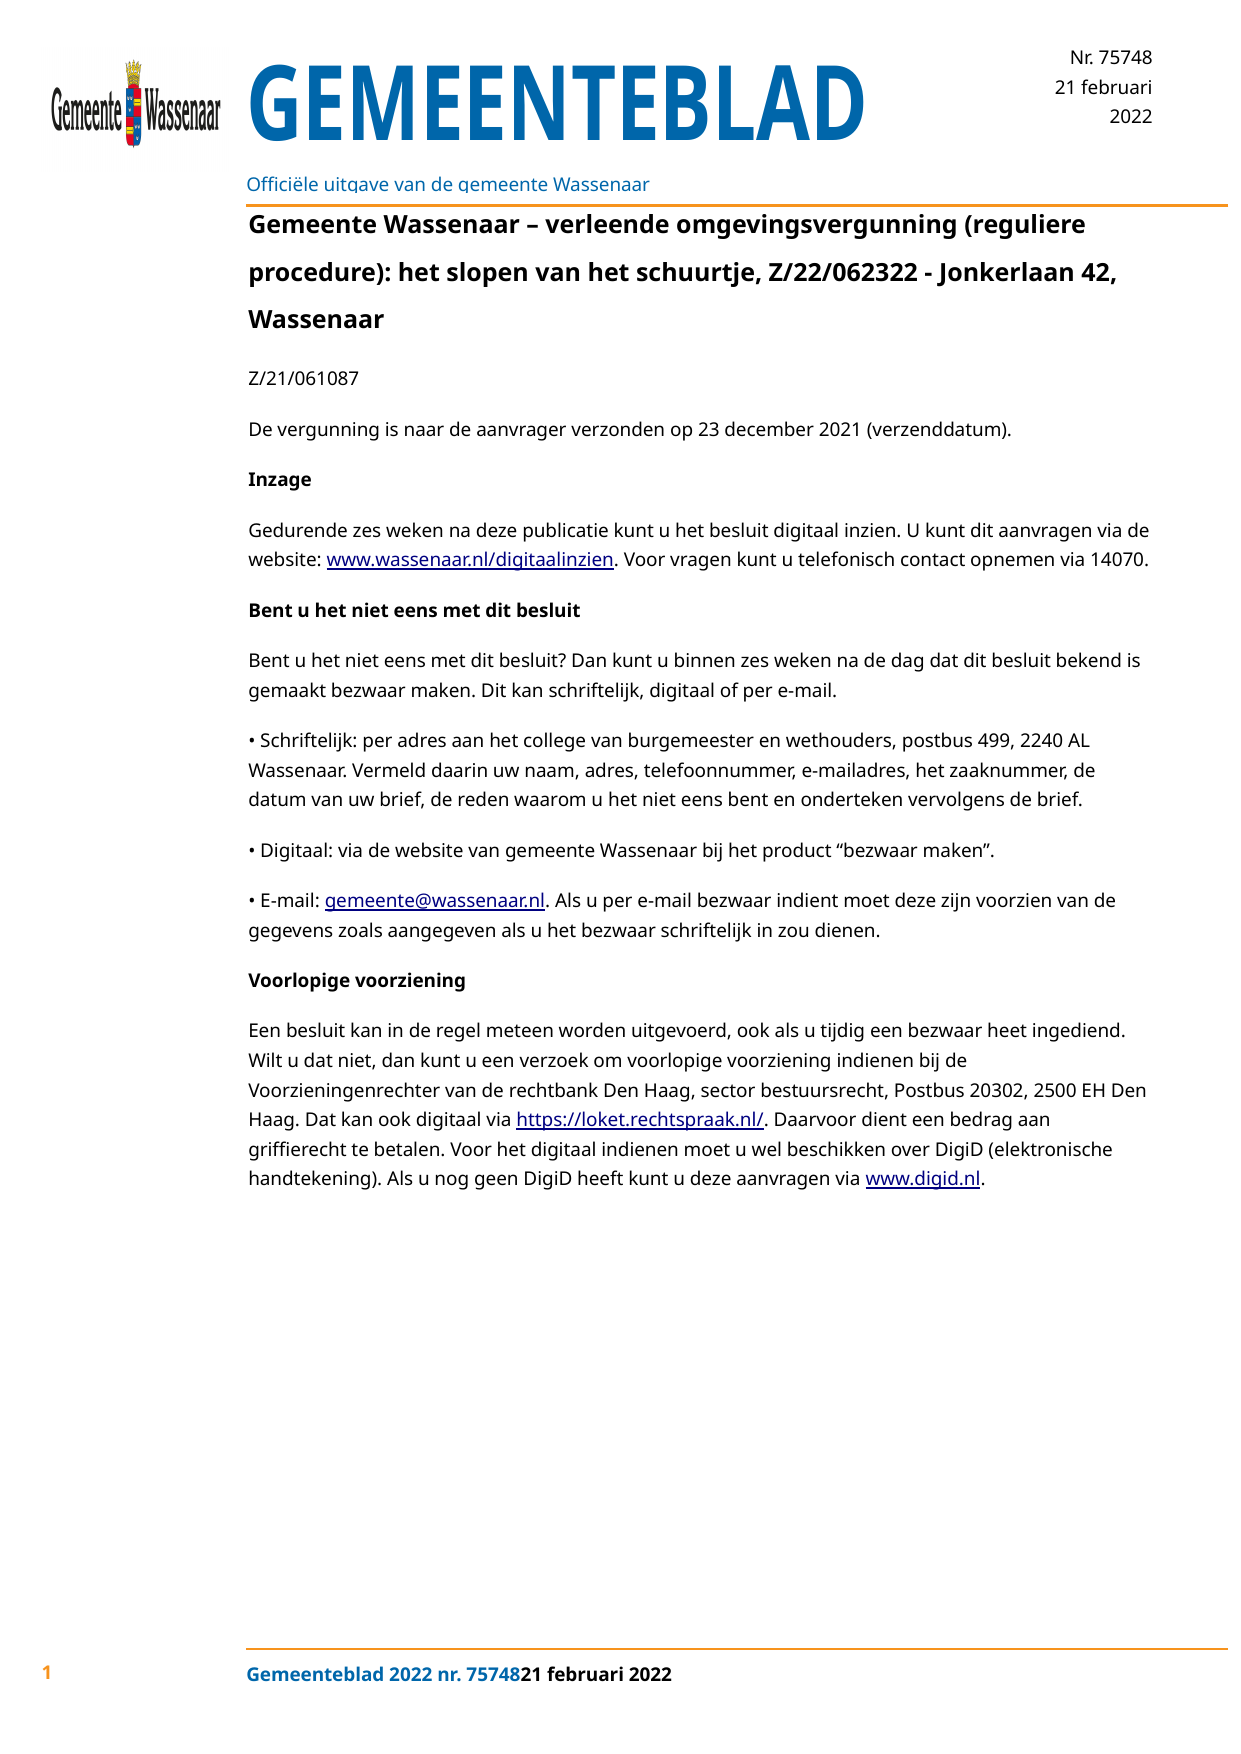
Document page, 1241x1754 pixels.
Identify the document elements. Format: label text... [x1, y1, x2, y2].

text • Schriftelijk: per adres aan het college van burgemeester en wethouders, postbus 499, 2240 AL Wassenaar. Vermeld daarin uw naam, adres, telefoonnummer, e-mailadres, het zaaknummer, de datum van uw brief, de reden waarom u het niet eens bent en onderteken vervolgens de brief. [248, 727, 1152, 812]
text De vergunning is naar de aanvrager verzonden op 23 december 2021 (verzenddatum). [248, 416, 1152, 442]
text Voorlopige voorziening [248, 967, 1152, 993]
text Bent u het niet eens met dit besluit? Dan kunt u binnen zes weken na de dag dat dit besluit bekend is gemaakt bezwaar maken. Dit kan schriftelijk, digitaal of per e-mail. [248, 647, 1152, 702]
text Inzage [248, 466, 1152, 492]
text • E-mail: gemeente@wassenaar.nl. Als u per e-mail bezwaar indient moet deze zijn voorzien van de gegevens zoals aangegeven als u het bezwaar schriftelijk in zou dienen. [248, 887, 1152, 942]
text • Digitaal: via de website van gemeente Wassenaar bij het product “bezwaar maken”. [248, 837, 1152, 862]
text Gemeente Wassenaar – verleende omgevingsvergunning (reguliere procedure): het slopen van het schuurtje, Z/22/062322 - Jonkerlaan 42, Wassenaar [248, 207, 1152, 336]
text Een besluit kan in de regel meteen worden uitgevoerd, ook als u tijdig een bezwaar heet ingediend. Wilt u dat niet, dan kunt u een verzoek om voorlopige voorziening indienen bij de Voorzieningenrechter van de rechtbank Den Haag, sector bestuursrecht, Postbus 20302, 2500 EH Den Haag. Dat kan ook digitaal via https://loket.rechtspraak.nl/. Daarvoor dient een bedrag aan griffierecht te betalen. Voor het digitaal indienen moet u wel beschikken over DigiD (elektronische handtekening). Als u nog geen DigiD heeft kunt u deze aanvragen via www.digid.nl. [248, 1018, 1152, 1191]
text Bent u het niet eens met dit besluit [248, 597, 1152, 622]
text Z/21/061087 [248, 366, 1152, 391]
picture [41, 47, 231, 172]
text Gedurende zes weken na deze publicatie kunt u het besluit digitaal inzien. U kunt dit aanvragen via de website: www.wassenaar.nl/digitaalinzien. Voor vragen kunt u telefonisch contact opnemen via 14070. [248, 517, 1152, 572]
